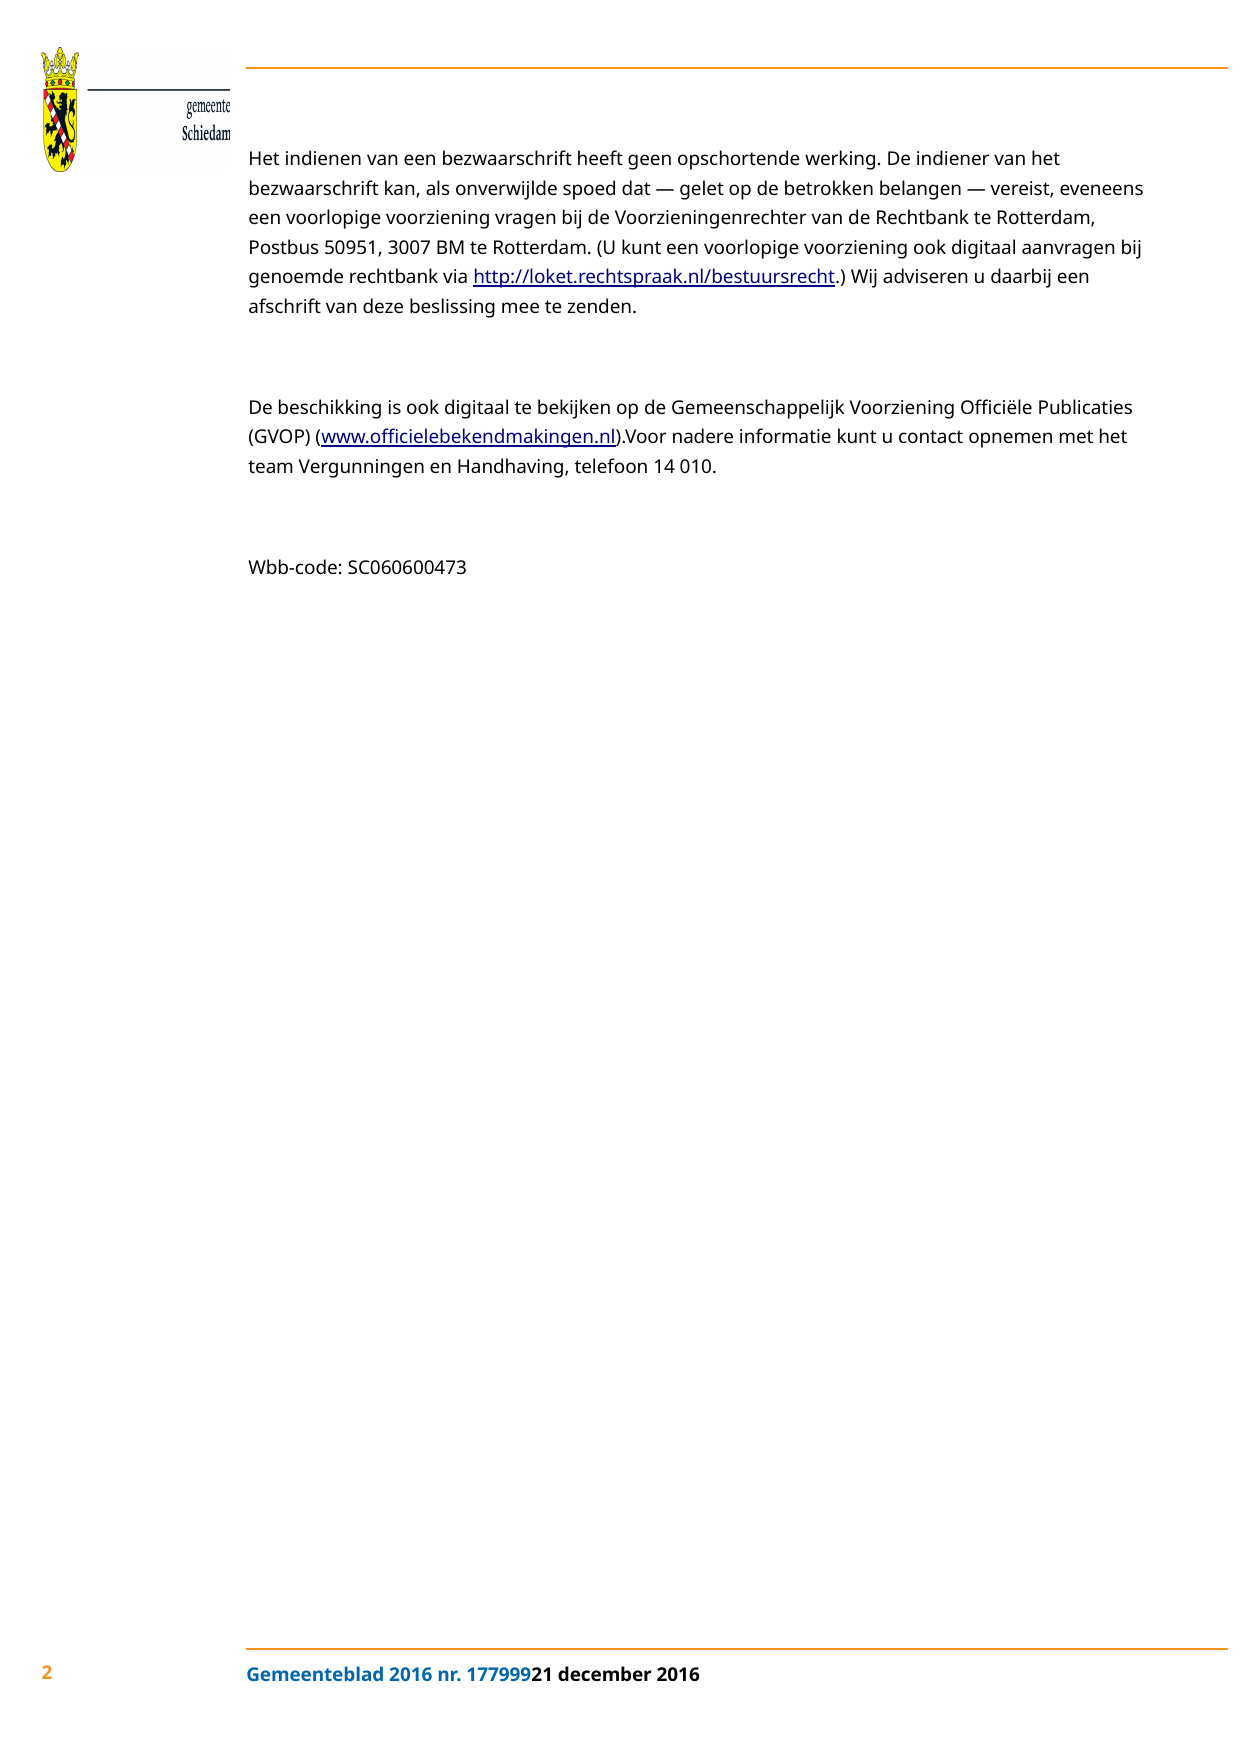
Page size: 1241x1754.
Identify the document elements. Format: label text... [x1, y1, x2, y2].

picture [41, 47, 231, 172]
text Het indienen van een bezwaarschrift heeft geen opschortende werking. De indiener van het bezwaarschrift kan, als onverwijlde spoed dat — gelet op de betrokken belangen — vereist, eveneens een voorlopige voorziening vragen bij de Voorzieningenrechter van de Rechtbank te Rotterdam, Postbus 50951, 3007 BM te Rotterdam. (U kunt een voorlopige voorziening ook digitaal aanvragen bij genoemde rechtbank via http://loket.rechtspraak.nl/bestuursrecht.) Wij adviseren u daarbij een afschrift van deze beslissing mee te zenden. [248, 145, 1152, 319]
text Wbb-code: SC060600473 [248, 554, 1152, 580]
text De beschikking is ook digitaal te bekijken op de Gemeenschappelijk Voorziening Officiële Publicaties (GVOP) (www.officielebekendmakingen.nl).Voor nadere informatie kunt u contact opnemen met het team Vergunningen en Handhaving, telefoon 14 010. [248, 394, 1152, 479]
